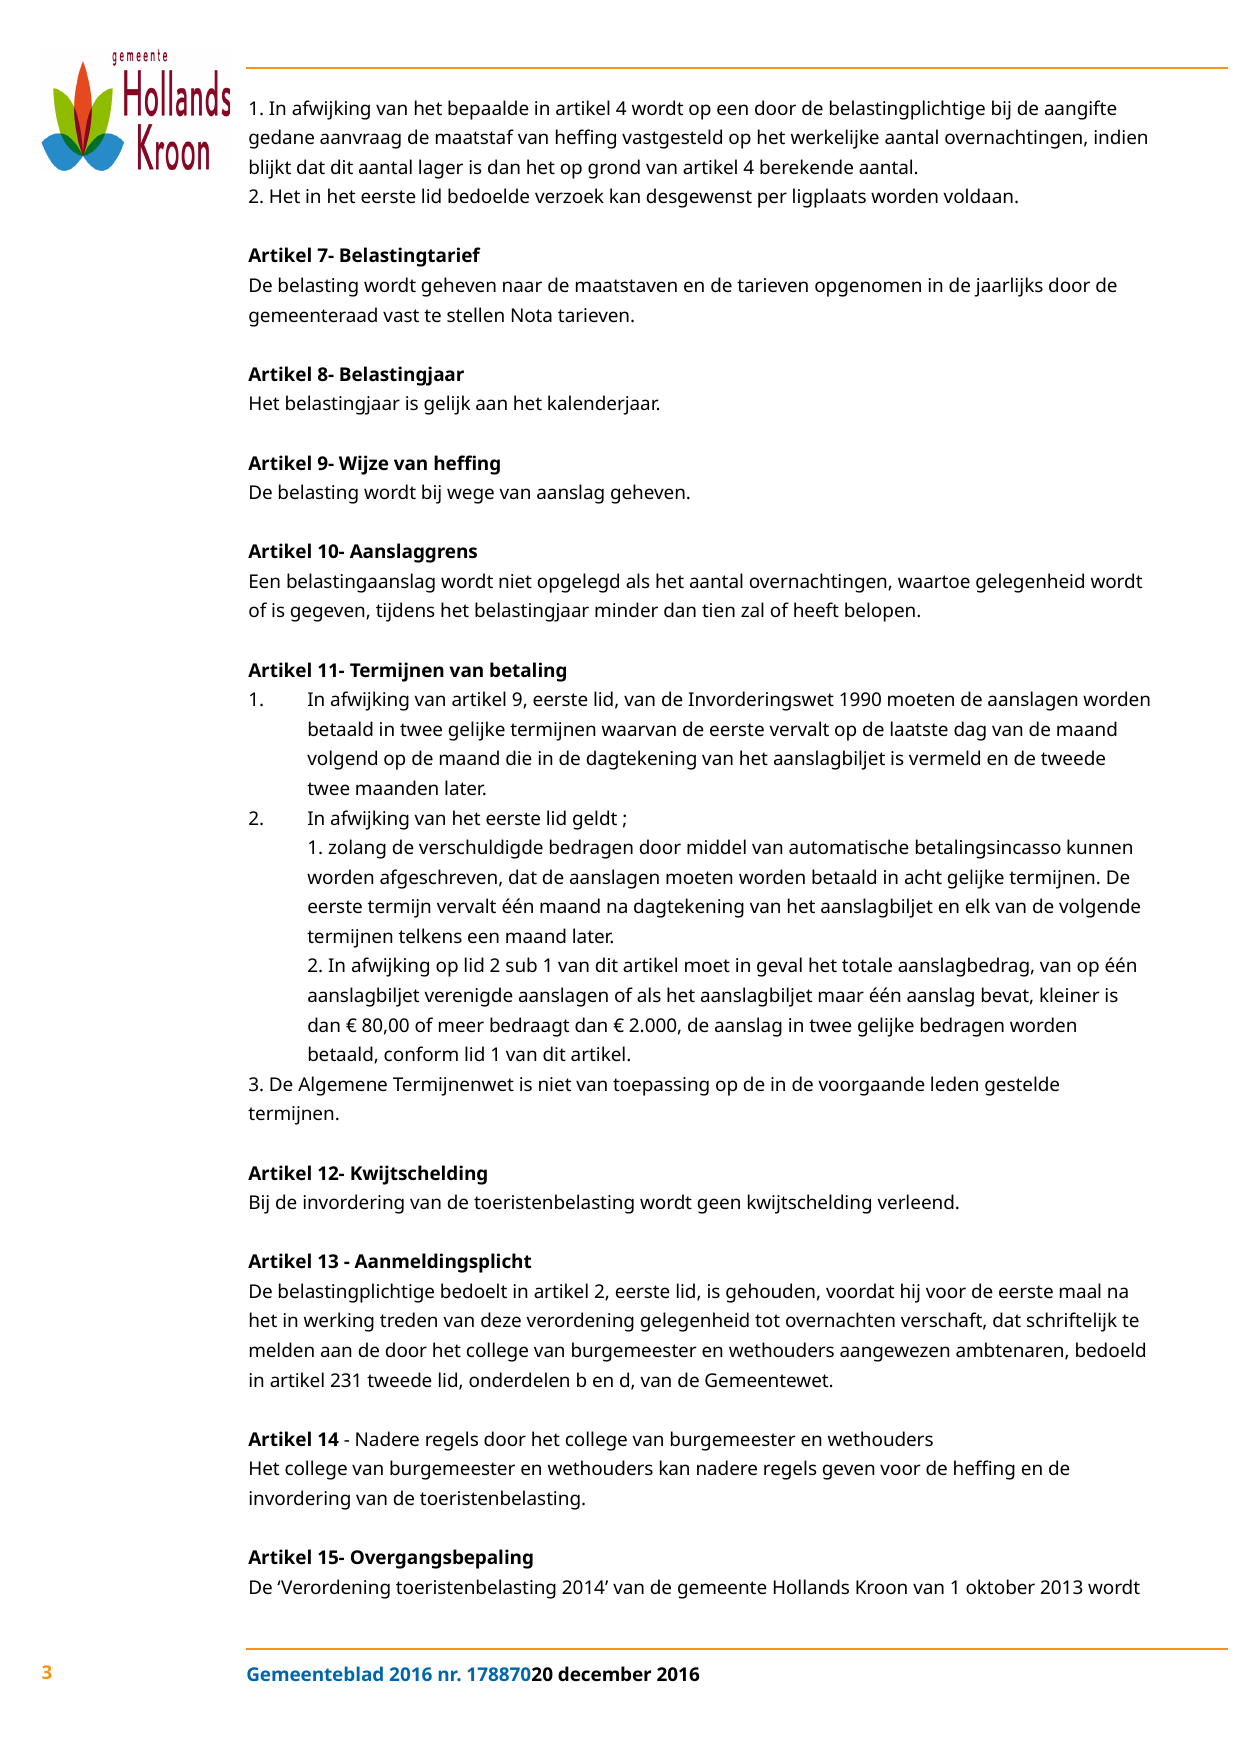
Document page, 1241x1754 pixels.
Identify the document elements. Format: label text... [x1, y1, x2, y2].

text De belasting wordt geheven naar de maatstaven en de tarieven opgenomen in de jaarlijks door de gemeenteraad vast te stellen Nota tarieven. [248, 272, 1152, 328]
text Het belastingjaar is gelijk aan het kalenderjaar. [248, 391, 1152, 416]
text Artikel 13 - Aanmeldingsplicht [248, 1248, 1152, 1274]
text 1. In afwijking van het bepaalde in artikel 4 wordt op een door de belastingplichtige bij de aangifte gedane aanvraag de maatstaf van heffing vastgesteld op het werkelijke aantal overnachtingen, indien blijkt dat dit aantal lager is dan het op grond van artikel 4 berekende aantal. [248, 95, 1152, 180]
text Artikel 8- Belastingjaar [248, 361, 1152, 387]
text Het college van burgemeester en wethouders kan nadere regels geven voor de heffing en de invordering van de toeristenbelasting. [248, 1456, 1152, 1511]
text De belasting wordt bij wege van aanslag geheven. [248, 479, 1152, 505]
text De ‘Verordening toeristenbelasting 2014’ van de gemeente Hollands Kroon van 1 oktober 2013 wordt [248, 1574, 1152, 1600]
list In afwijking van het eerste lid geldt ; [248, 805, 1152, 831]
list In afwijking van artikel 9, eerste lid, van de Invorderingswet 1990 moeten de aanslagen worden betaald in twee gelijke termijnen waarvan de eerste vervalt op de laatste dag van de maand volgend op de maand die in de dagtekening van het aanslagbiljet is vermeld en de tweede twee maanden later. [248, 686, 1152, 801]
list 2. In afwijking op lid 2 sub 1 van dit artikel moet in geval het totale aanslagbedrag, van op één aanslagbiljet verenigde aanslagen of als het aanslagbiljet maar één aanslag bevat, kleiner is dan € 80,00 of meer bedraagt dan € 2.000, de aanslag in twee gelijke bedragen worden betaald, conform lid 1 van dit artikel. [248, 953, 1152, 1067]
text Bij de invordering van de toeristenbelasting wordt geen kwijtschelding verleend. [248, 1189, 1152, 1215]
text Artikel 10- Aanslaggrens [248, 538, 1152, 564]
text De belastingplichtige bedoelt in artikel 2, eerste lid, is gehouden, voordat hij voor de eerste maal na het in werking treden van deze verordening gelegenheid tot overnachten verschaft, dat schriftelijk te melden aan de door het college van burgemeester en wethouders aangewezen ambtenaren, bedoeld in artikel 231 tweede lid, onderdelen b en d, van de Gemeentewet. [248, 1278, 1152, 1393]
text 3. De Algemene Termijnenwet is niet van toepassing op de in de voorgaande leden gestelde termijnen. [248, 1071, 1152, 1126]
text Artikel 9- Wijze van heffing [248, 450, 1152, 476]
text Artikel 12- Kwijtschelding [248, 1160, 1152, 1186]
text 2. Het in het eerste lid bedoelde verzoek kan desgewenst per ligplaats worden voldaan. [248, 183, 1152, 209]
list 1. zolang de verschuldigde bedragen door middel van automatische betalingsincasso kunnen worden afgeschreven, dat de aanslagen moeten worden betaald in acht gelijke termijnen. De eerste termijn vervalt één maand na dagtekening van het aanslagbiljet en elk van de volgende termijnen telkens een maand later. [248, 834, 1152, 949]
text Artikel 14 - Nadere regels door het college van burgemeester en wethouders [248, 1426, 1152, 1452]
picture [41, 47, 231, 172]
text Artikel 15- Overgangsbepaling [248, 1544, 1152, 1570]
text Artikel 11- Termijnen van betaling [248, 657, 1152, 683]
text Een belastingaanslag wordt niet opgelegd als het aantal overnachtingen, waartoe gelegenheid wordt of is gegeven, tijdens het belastingjaar minder dan tien zal of heeft belopen. [248, 568, 1152, 623]
text Artikel 7- Belastingtarief [248, 243, 1152, 268]
